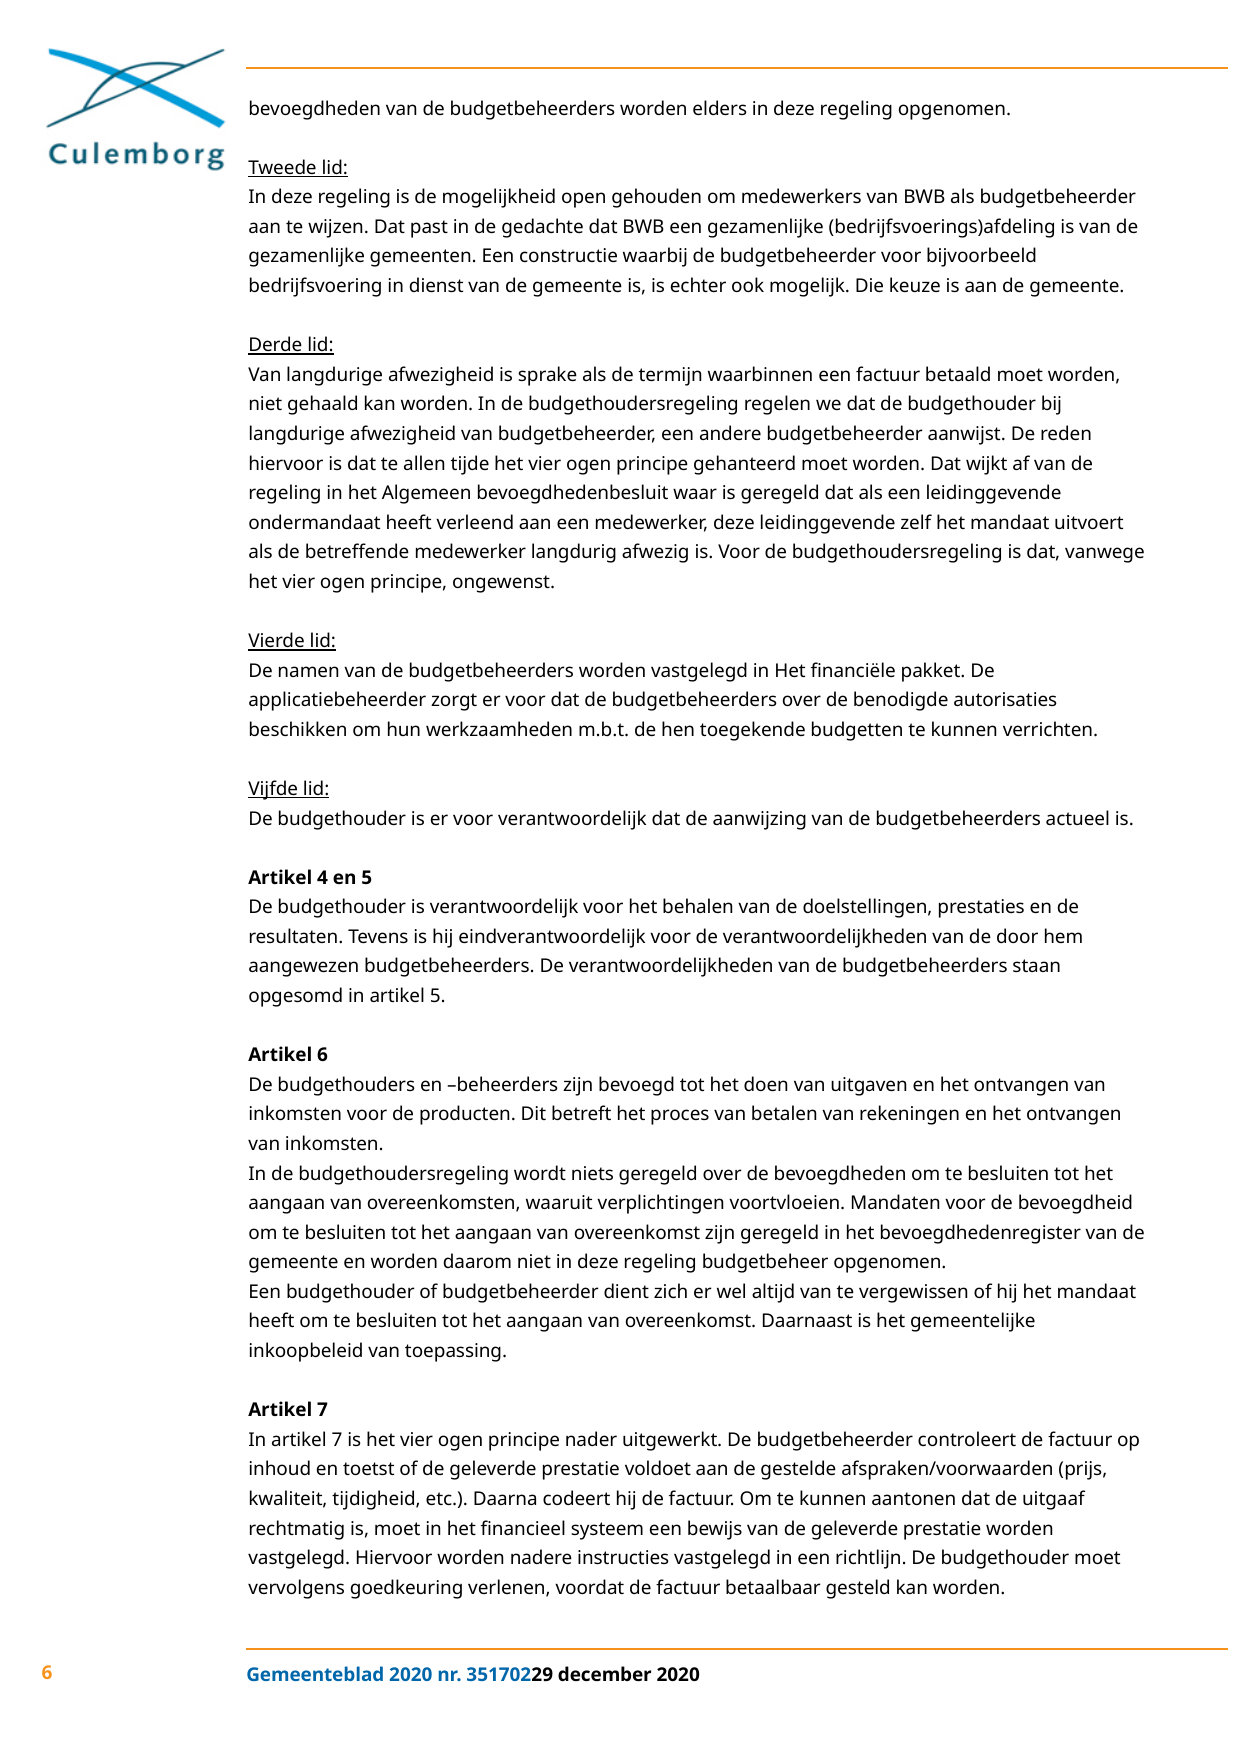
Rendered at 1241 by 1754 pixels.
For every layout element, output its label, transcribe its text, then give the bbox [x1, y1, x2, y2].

text Vierde lid: [248, 627, 1152, 653]
picture [41, 47, 231, 172]
text Artikel 6 [248, 1041, 1152, 1067]
text De budgethouder is er voor verantwoordelijk dat de aanwijzing van de budgetbeheerders actueel is. [248, 805, 1152, 831]
text Derde lid: [248, 331, 1152, 357]
text bevoegdheden van de budgetbeheerders worden elders in deze regeling opgenomen. [248, 95, 1152, 121]
text Artikel 4 en 5 [248, 864, 1152, 890]
text De namen van de budgetbeheerders worden vastgelegd in Het financiële pakket. De applicatiebeheerder zorgt er voor dat de budgetbeheerders over de benodigde autorisaties beschikken om hun werkzaamheden m.b.t. de hen toegekende budgetten te kunnen verrichten. [248, 657, 1152, 742]
text In artikel 7 is het vier ogen principe nader uitgewerkt. De budgetbeheerder controleert de factuur op inhoud en toetst of de geleverde prestatie voldoet aan de gestelde afspraken/voorwaarden (prijs, kwaliteit, tijdigheid, etc.). Daarna codeert hij de factuur. Om te kunnen aantonen dat de uitgaaf rechtmatig is, moet in het financieel systeem een bewijs van de geleverde prestatie worden vastgelegd. Hiervoor worden nadere instructies vastgelegd in een richtlijn. De budgethouder moet vervolgens goedkeuring verlenen, voordat de factuur betaalbaar gesteld kan worden. [248, 1426, 1152, 1600]
text In deze regeling is de mogelijkheid open gehouden om medewerkers van BWB als budgetbeheerder aan te wijzen. Dat past in de gedachte dat BWB een gezamenlijke (bedrijfsvoerings)afdeling is van de gezamenlijke gemeenten. Een constructie waarbij de budgetbeheerder voor bijvoorbeeld bedrijfsvoering in dienst van de gemeente is, is echter ook mogelijk. Die keuze is aan de gemeente. [248, 183, 1152, 298]
text De budgethouder is verantwoordelijk voor het behalen van de doelstellingen, prestaties en de resultaten. Tevens is hij eindverantwoordelijk voor de verantwoordelijkheden van de door hem aangewezen budgetbeheerders. De verantwoordelijkheden van de budgetbeheerders staan opgesomd in artikel 5. [248, 893, 1152, 1008]
text In de budgethoudersregeling wordt niets geregeld over de bevoegdheden om te besluiten tot het aangaan van overeenkomsten, waaruit verplichtingen voortvloeien. Mandaten voor de bevoegdheid om te besluiten tot het aangaan van overeenkomst zijn geregeld in het bevoegdhedenregister van de gemeente en worden daarom niet in deze regeling budgetbeheer opgenomen. [248, 1160, 1152, 1274]
text Een budgethouder of budgetbeheerder dient zich er wel altijd van te vergewissen of hij het mandaat heeft om te besluiten tot het aangaan van overeenkomst. Daarnaast is het gemeentelijke inkoopbeleid van toepassing. [248, 1278, 1152, 1363]
text Artikel 7 [248, 1396, 1152, 1422]
text Van langdurige afwezigheid is sprake als de termijn waarbinnen een factuur betaald moet worden, niet gehaald kan worden. In de budgethoudersregeling regelen we dat de budgethouder bij langdurige afwezigheid van budgetbeheerder, een andere budgetbeheerder aanwijst. De reden hiervoor is dat te allen tijde het vier ogen principe gehanteerd moet worden. Dat wijkt af van de regeling in het Algemeen bevoegdhedenbesluit waar is geregeld dat als een leidinggevende ondermandaat heeft verleend aan een medewerker, deze leidinggevende zelf het mandaat uitvoert als de betreffende medewerker langdurig afwezig is. Voor de budgethoudersregeling is dat, vanwege het vier ogen principe, ongewenst. [248, 361, 1152, 594]
text Tweede lid: [248, 154, 1152, 180]
text Vijfde lid: [248, 775, 1152, 801]
text De budgethouders en –beheerders zijn bevoegd tot het doen van uitgaven en het ontvangen van inkomsten voor de producten. Dit betreft het proces van betalen van rekeningen en het ontvangen van inkomsten. [248, 1071, 1152, 1156]
